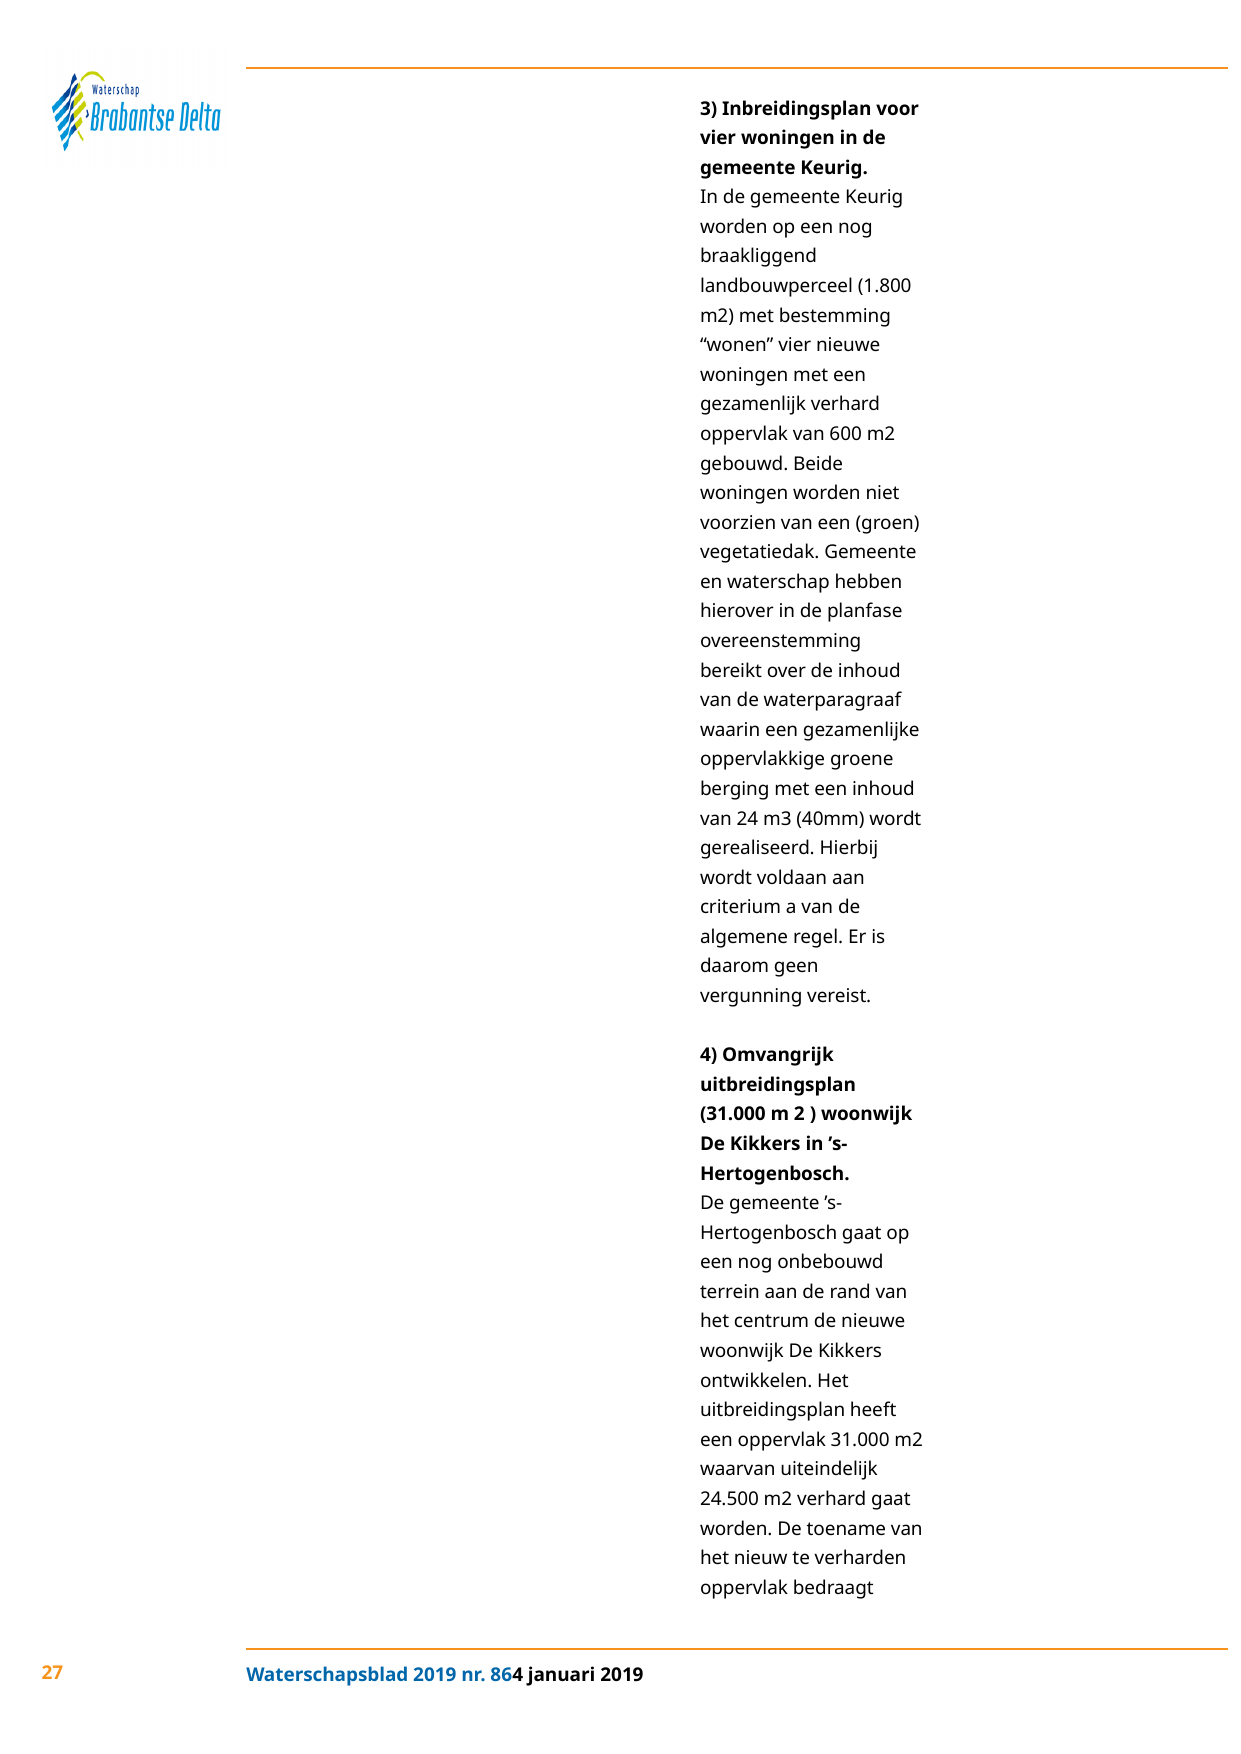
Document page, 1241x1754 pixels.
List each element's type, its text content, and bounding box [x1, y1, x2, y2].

table_cell 3) Inbreidingsplan voor vier woningen in de gemeente Keurig. In de gemeente Keurig worden op een nog braakliggend landbouwperceel (1.800 m2) met bestemming “wonen” vier nieuwe woningen met een gezamenlijk verhard oppervlak van 600 m2 gebouwd. Beide woningen worden niet voorzien van een (groen) vegetatiedak. Gemeente en waterschap hebben hierover in de planfase overeenstemming bereikt over de inhoud van de waterparagraaf waarin een gezamenlijke oppervlakkige groene berging met een inhoud van 24 m3 (40mm) wordt gerealiseerd. Hierbij wordt voldaan aan criterium a van de algemene regel. Er is daarom geen vergunning vereist. 4) Omvangrijk uitbreidingsplan (31.000 m 2 ) woonwijk De Kikkers in ’s-Hertogenbosch. De gemeente ’s-Hertogenbosch gaat op een nog onbebouwd terrein aan de rand van het centrum de nieuwe woonwijk De Kikkers ontwikkelen. Het uitbreidingsplan heeft een oppervlak 31.000 m2 waarvan uiteindelijk 24.500 m2 verhard gaat worden. De toename van het nieuw te verharden oppervlak bedraagt [700, 95, 926, 1600]
table_cell [248, 95, 474, 1600]
picture [41, 47, 231, 172]
table_cell [474, 95, 700, 1600]
table_cell [926, 95, 1152, 1600]
